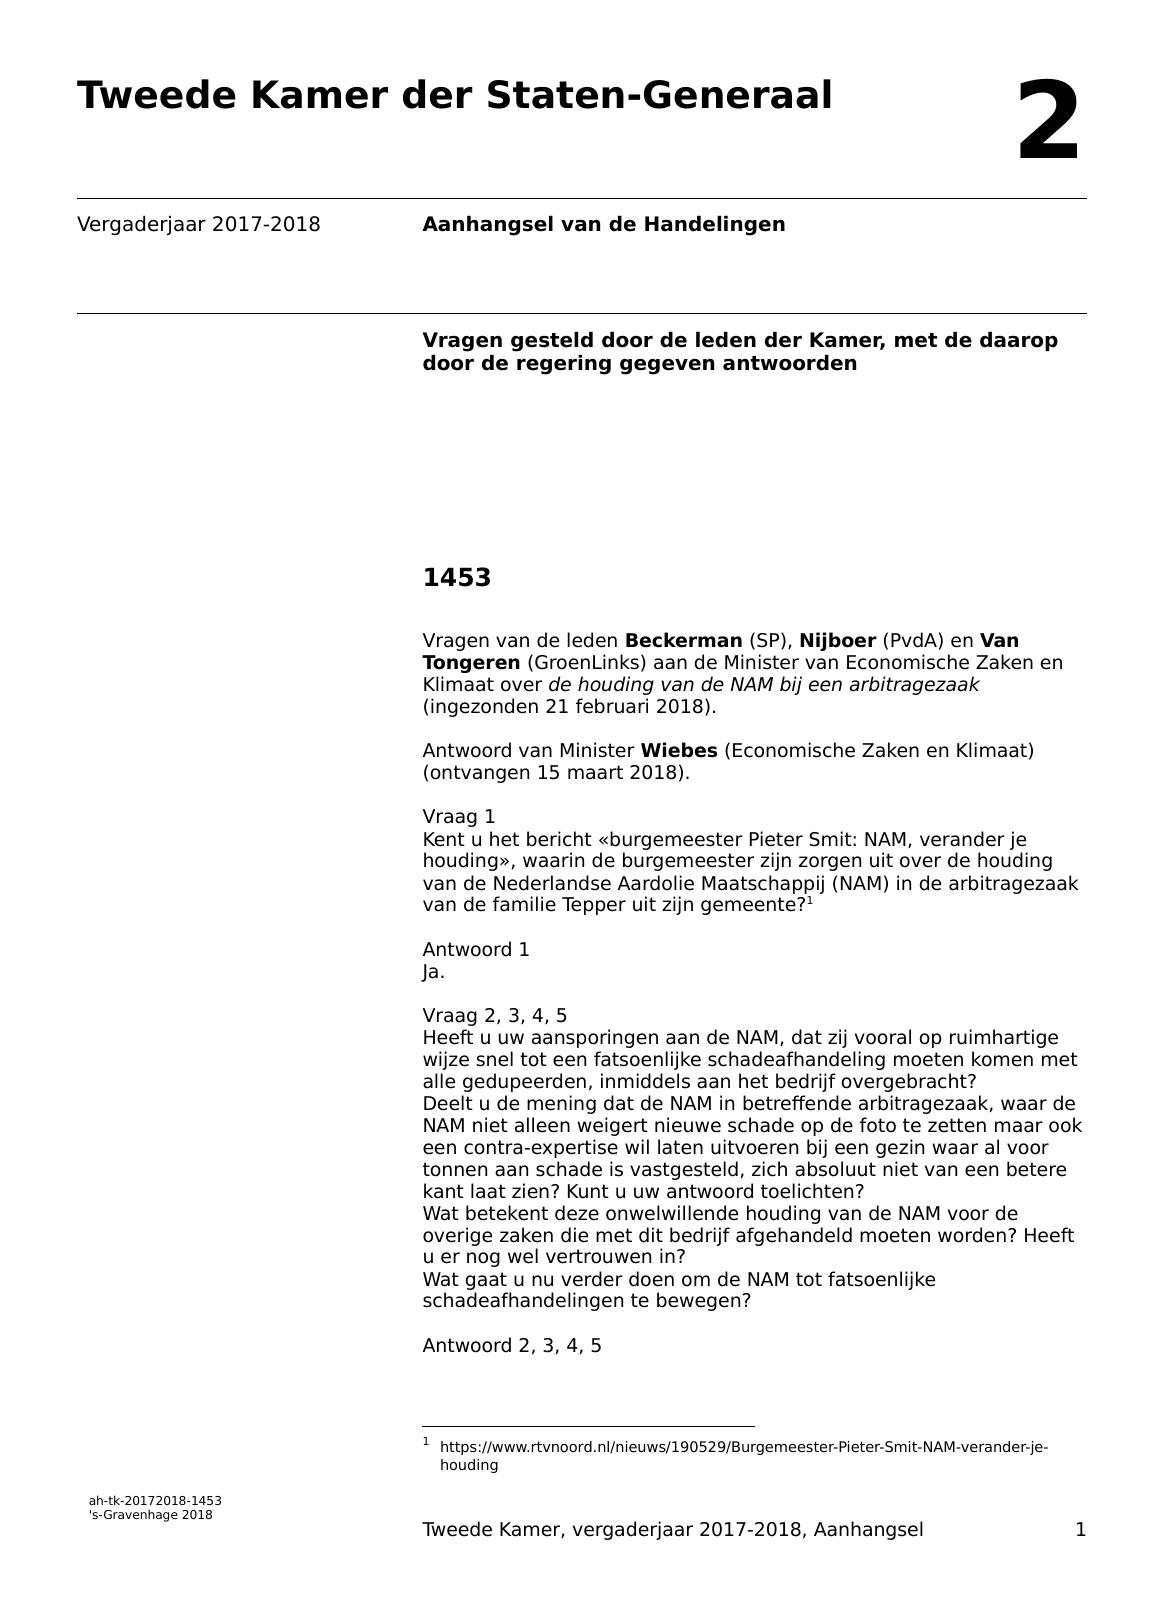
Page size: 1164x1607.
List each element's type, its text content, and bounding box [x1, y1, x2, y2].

table_cell Aanhangsel van de Handelingen [422, 199, 1087, 313]
table_cell Vragen gesteld door de leden der Kamer, met de daarop door de regering gegeven antwoorden [422, 314, 1087, 375]
table_cell [77, 314, 422, 375]
text Vraag 1 [422, 806, 1087, 828]
text Heeft u uw aansporingen aan de NAM, dat zij vooral op ruimhartige wijze snel tot een fatsoenlijke schadeafhandeling moeten komen met alle gedupeerden, inmiddels aan het bedrijf overgebracht? [422, 1027, 1087, 1093]
text Antwoord 2, 3, 4, 5 [422, 1334, 1087, 1357]
text Antwoord 1 [422, 938, 1087, 961]
table_header Tweede Kamer der Staten-Generaal [77, 59, 886, 198]
text Deelt u de mening dat de NAM in betreffende arbitragezaak, waar de NAM niet alleen weigert nieuwe schade op de foto te zetten maar ook een contra-expertise wil laten uitvoeren bij een gezin waar al voor tonnen aan schade is vastgesteld, zich absoluut niet van een betere kant laat zien? Kunt u uw antwoord toelichten? [422, 1093, 1087, 1202]
text https://www.rtvnoord.nl/nieuws/190529/Burgemeester-Pieter-Smit-NAM-verander-je-houding [422, 1435, 1087, 1474]
text Vragen van de leden Beckerman (SP), Nijboer (PvdA) en Van Tongeren (GroenLinks) aan de Minister van Economische Zaken en Klimaat over de houding van de NAM bij een arbitragezaak (ingezonden 21 februari 2018). [422, 630, 1087, 718]
text Ja. [422, 961, 1087, 982]
text Antwoord van Minister Wiebes (Economische Zaken en Klimaat) (ontvangen 15 maart 2018). [422, 740, 1087, 784]
text Wat betekent deze onwelwillende houding van de NAM voor de overige zaken die met dit bedrijf afgehandeld moeten worden? Heeft u er nog wel vertrouwen in? [422, 1202, 1087, 1268]
text Kent u het bericht «burgemeester Pieter Smit: NAM, verander je houding», waarin de burgemeester zijn zorgen uit over de houding van de Nederlandse Aardolie Maatschappij (NAM) in de arbitragezaak van de familie Tepper uit zijn gemeente? [422, 828, 1087, 916]
text 1453 [422, 563, 1087, 592]
table_cell Vergaderjaar 2017-2018 [77, 199, 422, 313]
table_header 2 [886, 59, 1087, 198]
text ah-tk-20172018-1453 [88, 1494, 323, 1508]
text Vraag 2, 3, 4, 5 [422, 1005, 1087, 1027]
text Wat gaat u nu verder doen om de NAM tot fatsoenlijke schadeafhandelingen te bewegen? [422, 1268, 1087, 1312]
text 's-Gravenhage 2018 [88, 1508, 323, 1522]
